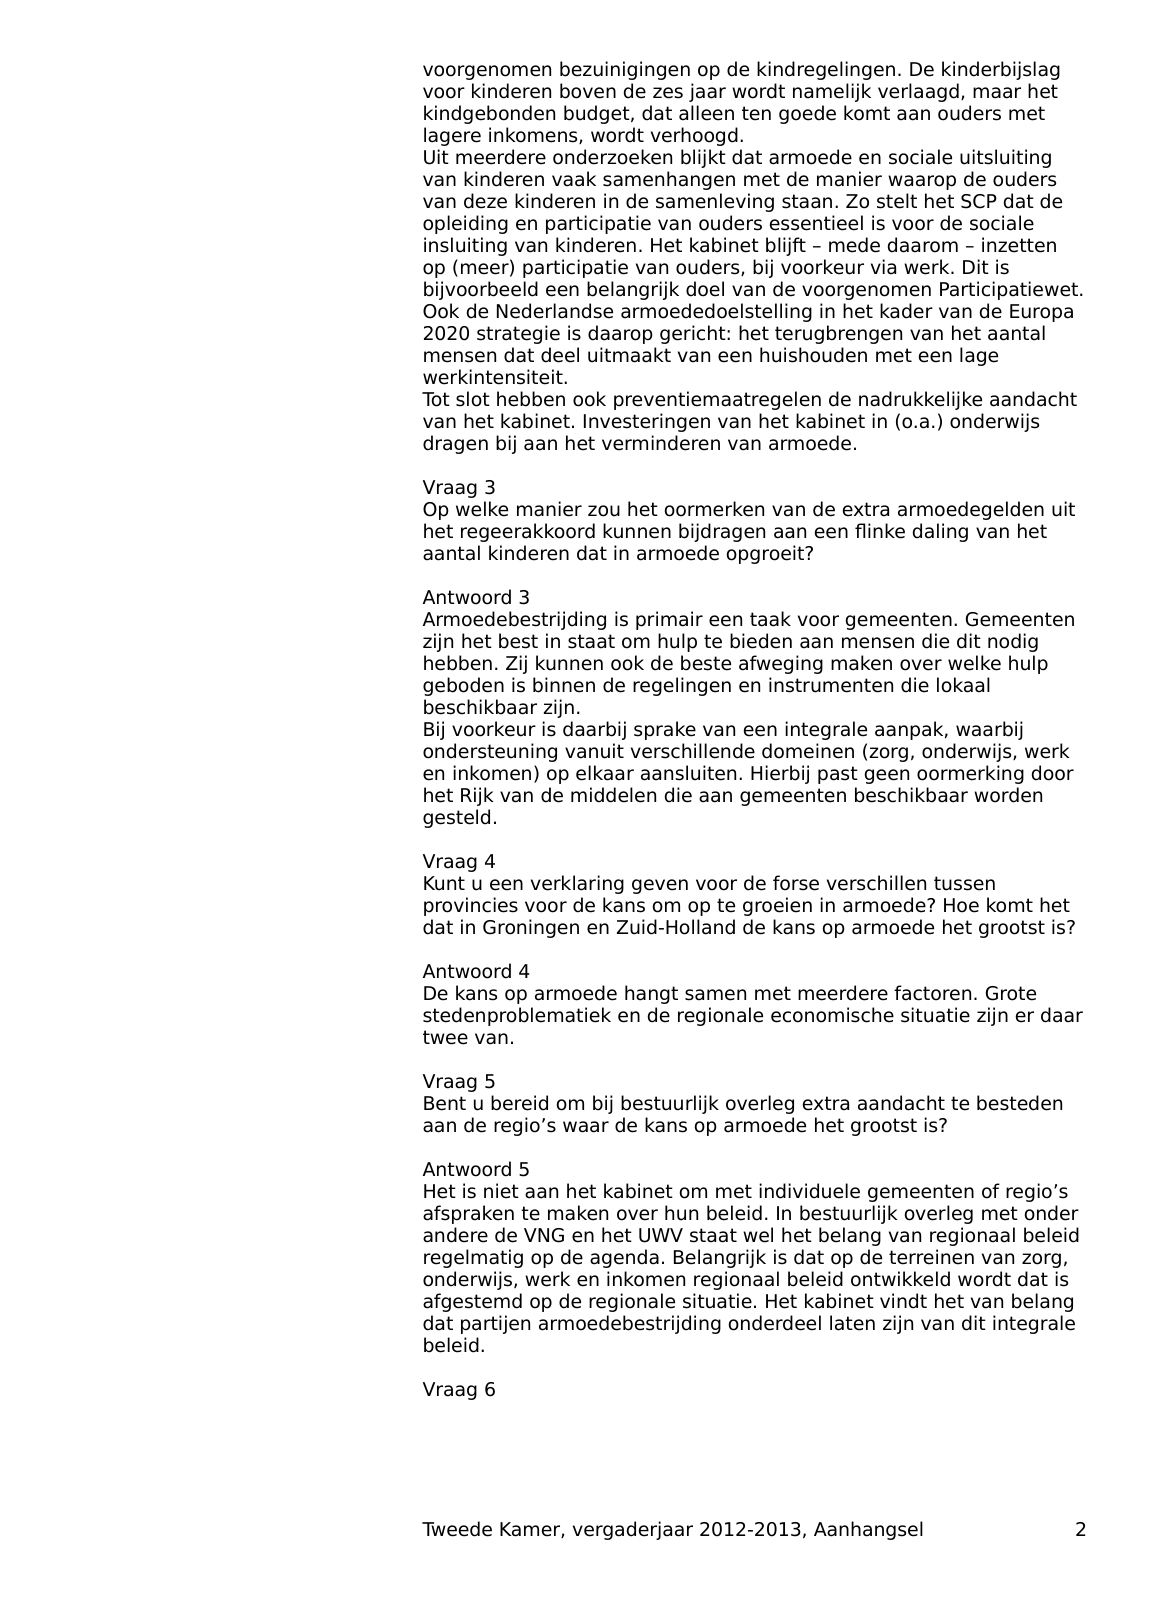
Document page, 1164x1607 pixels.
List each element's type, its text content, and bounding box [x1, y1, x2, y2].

text Bij voorkeur is daarbij sprake van een integrale aanpak, waarbij ondersteuning vanuit verschillende domeinen (zorg, onderwijs, werk en inkomen) op elkaar aansluiten. Hierbij past geen oormerking door het Rijk van de middelen die aan gemeenten beschikbaar worden gesteld. [422, 719, 1087, 829]
text Antwoord 3 [422, 587, 1087, 609]
text Vraag 5 [422, 1071, 1087, 1093]
text Op welke manier zou het oormerken van de extra armoedegelden uit het regeerakkoord kunnen bijdragen aan een flinke daling van het aantal kinderen dat in armoede opgroeit? [422, 499, 1087, 565]
text De kans op armoede hangt samen met meerdere factoren. Grote stedenproblematiek en de regionale economische situatie zijn er daar twee van. [422, 983, 1087, 1049]
text Vraag 3 [422, 477, 1087, 499]
text voorgenomen bezuinigingen op de kindregelingen. De kinderbijslag voor kinderen boven de zes jaar wordt namelijk verlaagd, maar het kindgebonden budget, dat alleen ten goede komt aan ouders met lagere inkomens, wordt verhoogd. [422, 59, 1087, 147]
text Vraag 4 [422, 851, 1087, 873]
text Antwoord 5 [422, 1159, 1087, 1181]
text Kunt u een verklaring geven voor de forse verschillen tussen provincies voor de kans om op te groeien in armoede? Hoe komt het dat in Groningen en Zuid-Holland de kans op armoede het grootst is? [422, 873, 1087, 939]
text Armoedebestrijding is primair een taak voor gemeenten. Gemeenten zijn het best in staat om hulp te bieden aan mensen die dit nodig hebben. Zij kunnen ook de beste afweging maken over welke hulp geboden is binnen de regelingen en instrumenten die lokaal beschikbaar zijn. [422, 609, 1087, 719]
text Het is niet aan het kabinet om met individuele gemeenten of regio’s afspraken te maken over hun beleid. In bestuurlijk overleg met onder andere de VNG en het UWV staat wel het belang van regionaal beleid regelmatig op de agenda. Belangrijk is dat op de terreinen van zorg, onderwijs, werk en inkomen regionaal beleid ontwikkeld wordt dat is afgestemd op de regionale situatie. Het kabinet vindt het van belang dat partijen armoedebestrijding onderdeel laten zijn van dit integrale beleid. [422, 1181, 1087, 1357]
text Uit meerdere onderzoeken blijkt dat armoede en sociale uitsluiting van kinderen vaak samenhangen met de manier waarop de ouders van deze kinderen in de samenleving staan. Zo stelt het SCP dat de opleiding en participatie van ouders essentieel is voor de sociale insluiting van kinderen. Het kabinet blijft – mede daarom – inzetten op (meer) participatie van ouders, bij voorkeur via werk. Dit is bijvoorbeeld een belangrijk doel van de voorgenomen Participatiewet. Ook de Nederlandse armoededoelstelling in het kader van de Europa 2020 strategie is daarop gericht: het terugbrengen van het aantal mensen dat deel uitmaakt van een huishouden met een lage werkintensiteit. [422, 147, 1087, 389]
text Vraag 6 [422, 1379, 1087, 1401]
text Tot slot hebben ook preventiemaatregelen de nadrukkelijke aandacht van het kabinet. Investeringen van het kabinet in (o.a.) onderwijs dragen bij aan het verminderen van armoede. [422, 389, 1087, 455]
text Bent u bereid om bij bestuurlijk overleg extra aandacht te besteden aan de regio’s waar de kans op armoede het grootst is? [422, 1093, 1087, 1137]
text Antwoord 4 [422, 961, 1087, 983]
